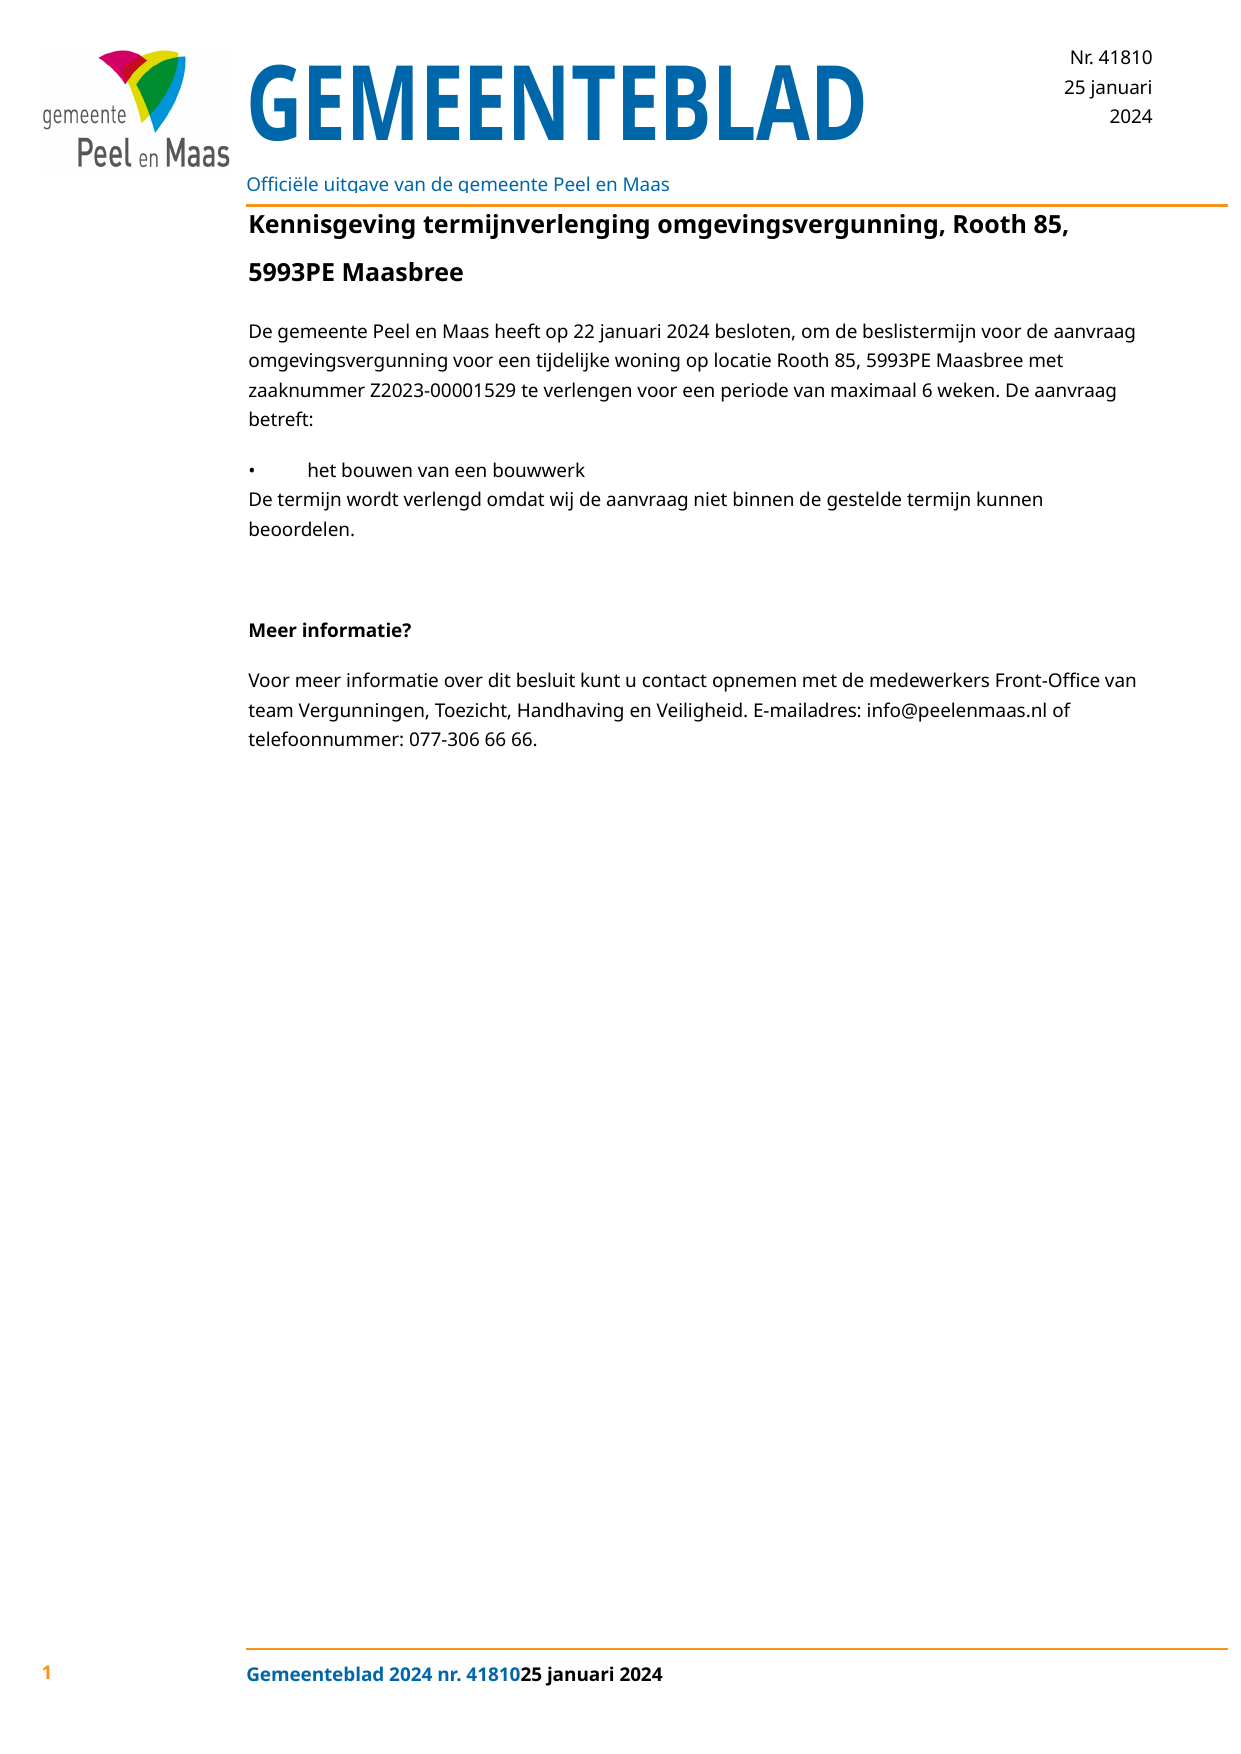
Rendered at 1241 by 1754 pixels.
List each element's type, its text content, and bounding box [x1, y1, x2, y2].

text Meer informatie? [248, 617, 1152, 643]
list het bouwen van een bouwwerk [248, 457, 1152, 483]
text Kennisgeving termijnverlenging omgevingsvergunning, Rooth 85, 5993PE Maasbree [248, 207, 1152, 288]
text De gemeente Peel en Maas heeft op 22 januari 2024 besloten, om de beslistermijn voor de aanvraag omgevingsvergunning voor een tijdelijke woning op locatie Rooth 85, 5993PE Maasbree met zaaknummer Z2023-00001529 te verlengen voor een periode van maximaal 6 weken. De aanvraag betreft: [248, 318, 1152, 432]
text De termijn wordt verlengd omdat wij de aanvraag niet binnen de gestelde termijn kunnen beoordelen. [248, 487, 1152, 542]
picture [41, 47, 231, 172]
text Voor meer informatie over dit besluit kunt u contact opnemen met de medewerkers Front-Office van team Vergunningen, Toezicht, Handhaving en Veiligheid. E-mailadres: info@peelenmaas.nl of telefoonnummer: 077-306 66 66. [248, 667, 1152, 752]
